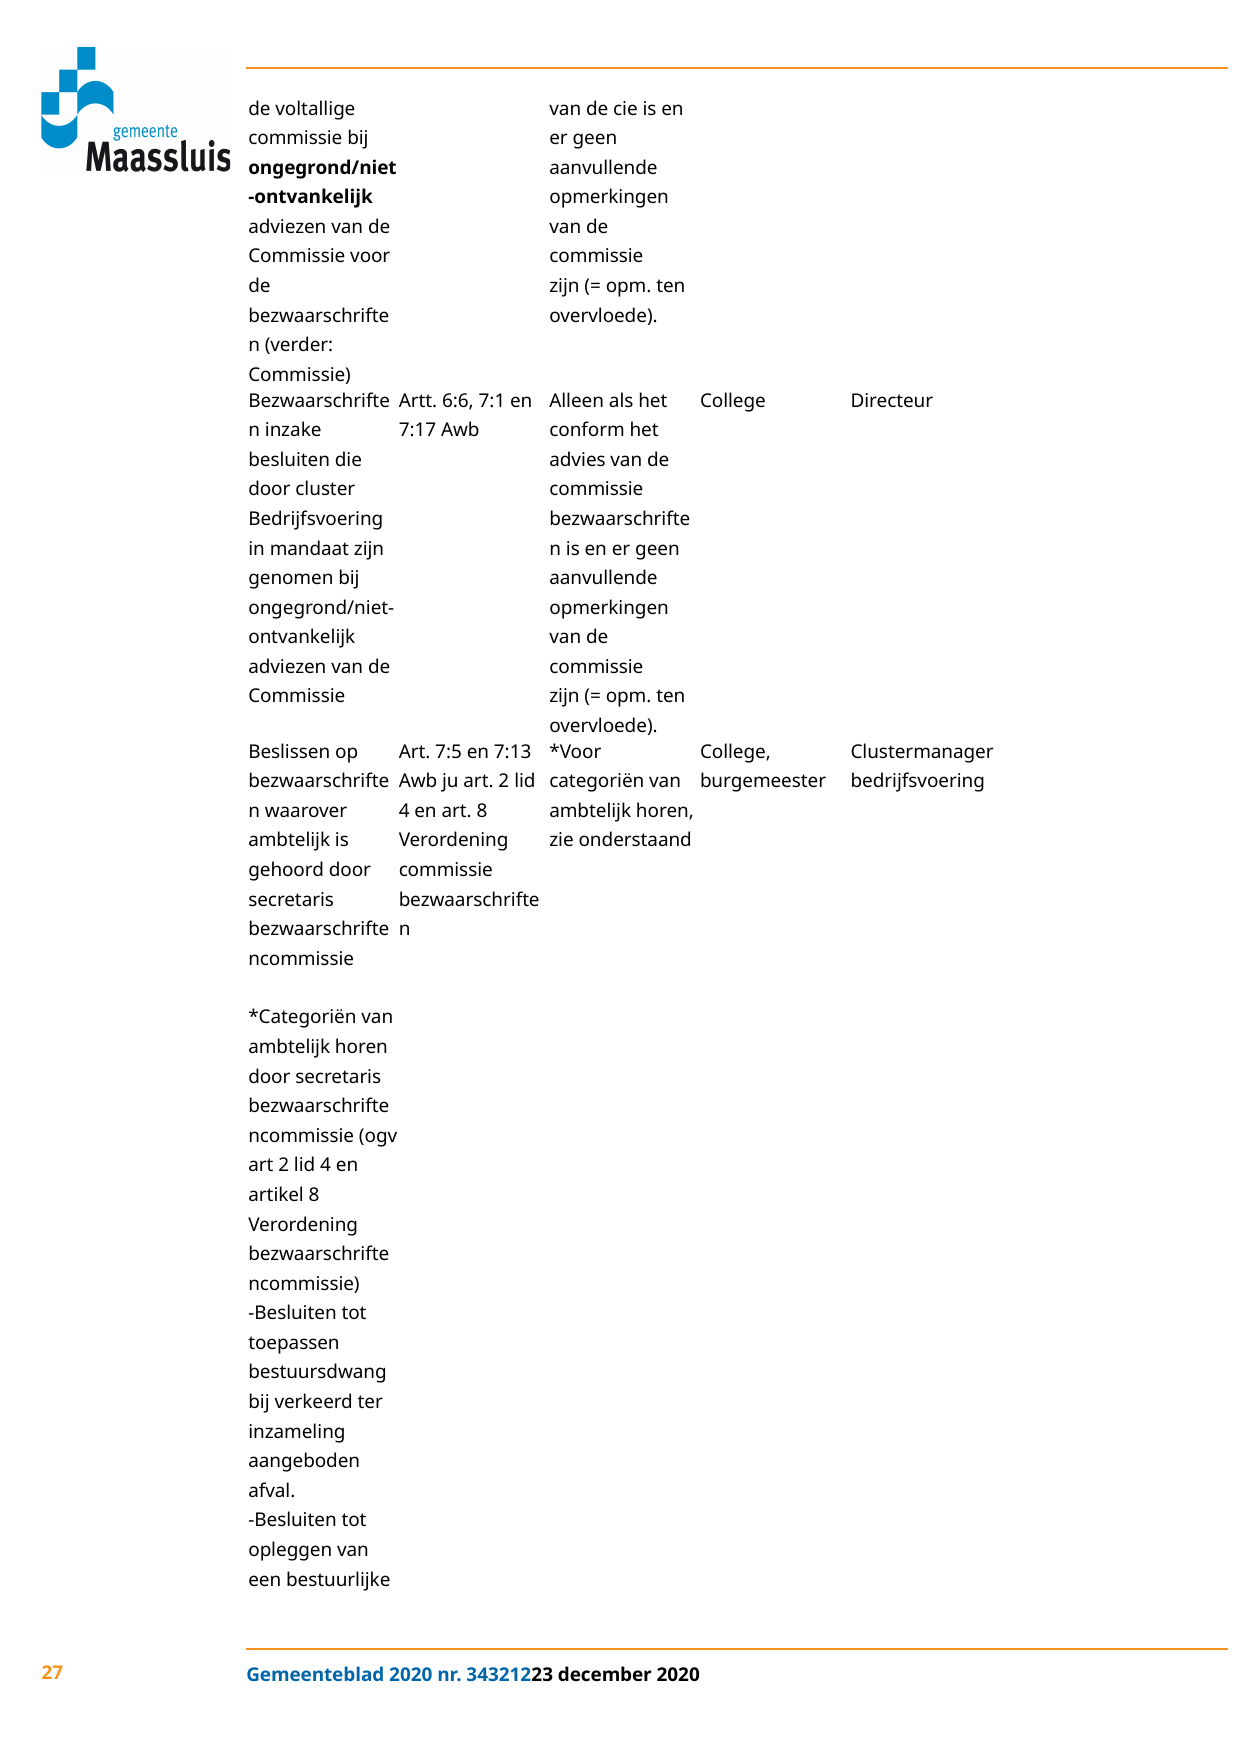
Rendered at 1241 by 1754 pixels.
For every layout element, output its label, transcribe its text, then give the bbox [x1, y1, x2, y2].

table_cell [1001, 95, 1152, 387]
table_header [1001, 1004, 1152, 1591]
table_cell [700, 95, 850, 387]
table_cell [850, 95, 1001, 387]
table_header *Categoriën van ambtelijk horen door secretaris bezwaarschriftencommissie (ogv art 2 lid 4 en artikel 8 Verordening bezwaarschriftencommissie) -Besluiten tot toepassen bestuursdwang bij verkeerd ter inzameling aangeboden afval. -Besluiten tot opleggen van een bestuurlijke [248, 1004, 398, 1591]
table_cell Alleen als het conform het advies van de commissie bezwaarschriften is en er geen aanvullende opmerkingen van de commissie zijn (= opm. ten overvloede). [549, 387, 700, 738]
table_cell *Voor categoriën van ambtelijk horen, zie onderstaand [549, 738, 700, 971]
table_cell Directeur [850, 387, 1001, 738]
table_cell College [700, 387, 850, 738]
table_cell College, burgemeester [700, 738, 850, 971]
table_cell de voltallige commissie bij ongegrond/niet-ontvankelijk adviezen van de Commissie voor de bezwaarschriften (verder: Commissie) [248, 95, 398, 387]
picture [41, 47, 231, 172]
table_header [700, 1004, 850, 1591]
picture [41, 47, 77, 92]
table_cell Artt. 6:6, 7:1 en 7:17 Awb [399, 387, 549, 738]
table_cell [1001, 387, 1152, 738]
table_cell [1001, 738, 1152, 971]
table_header [850, 1004, 1001, 1591]
table_cell Bezwaarschriften inzake besluiten die door cluster Bedrijfsvoering in mandaat zijn genomen bij ongegrond/niet-ontvankelijk adviezen van de Commissie [248, 387, 398, 738]
table_cell [399, 95, 549, 387]
table_cell Clustermanager bedrijfsvoering [850, 738, 1001, 971]
table_header [549, 1004, 700, 1591]
table_cell Beslissen op bezwaarschriften waarover ambtelijk is gehoord door secretaris bezwaarschriftencommissie [248, 738, 398, 971]
table_header [399, 1004, 549, 1591]
table_cell Art. 7:5 en 7:13 Awb ju art. 2 lid 4 en art. 8 Verordening commissie bezwaarschriften [399, 738, 549, 971]
table_cell van de cie is en er geen aanvullende opmerkingen van de commissie zijn (= opm. ten overvloede). [549, 95, 700, 387]
